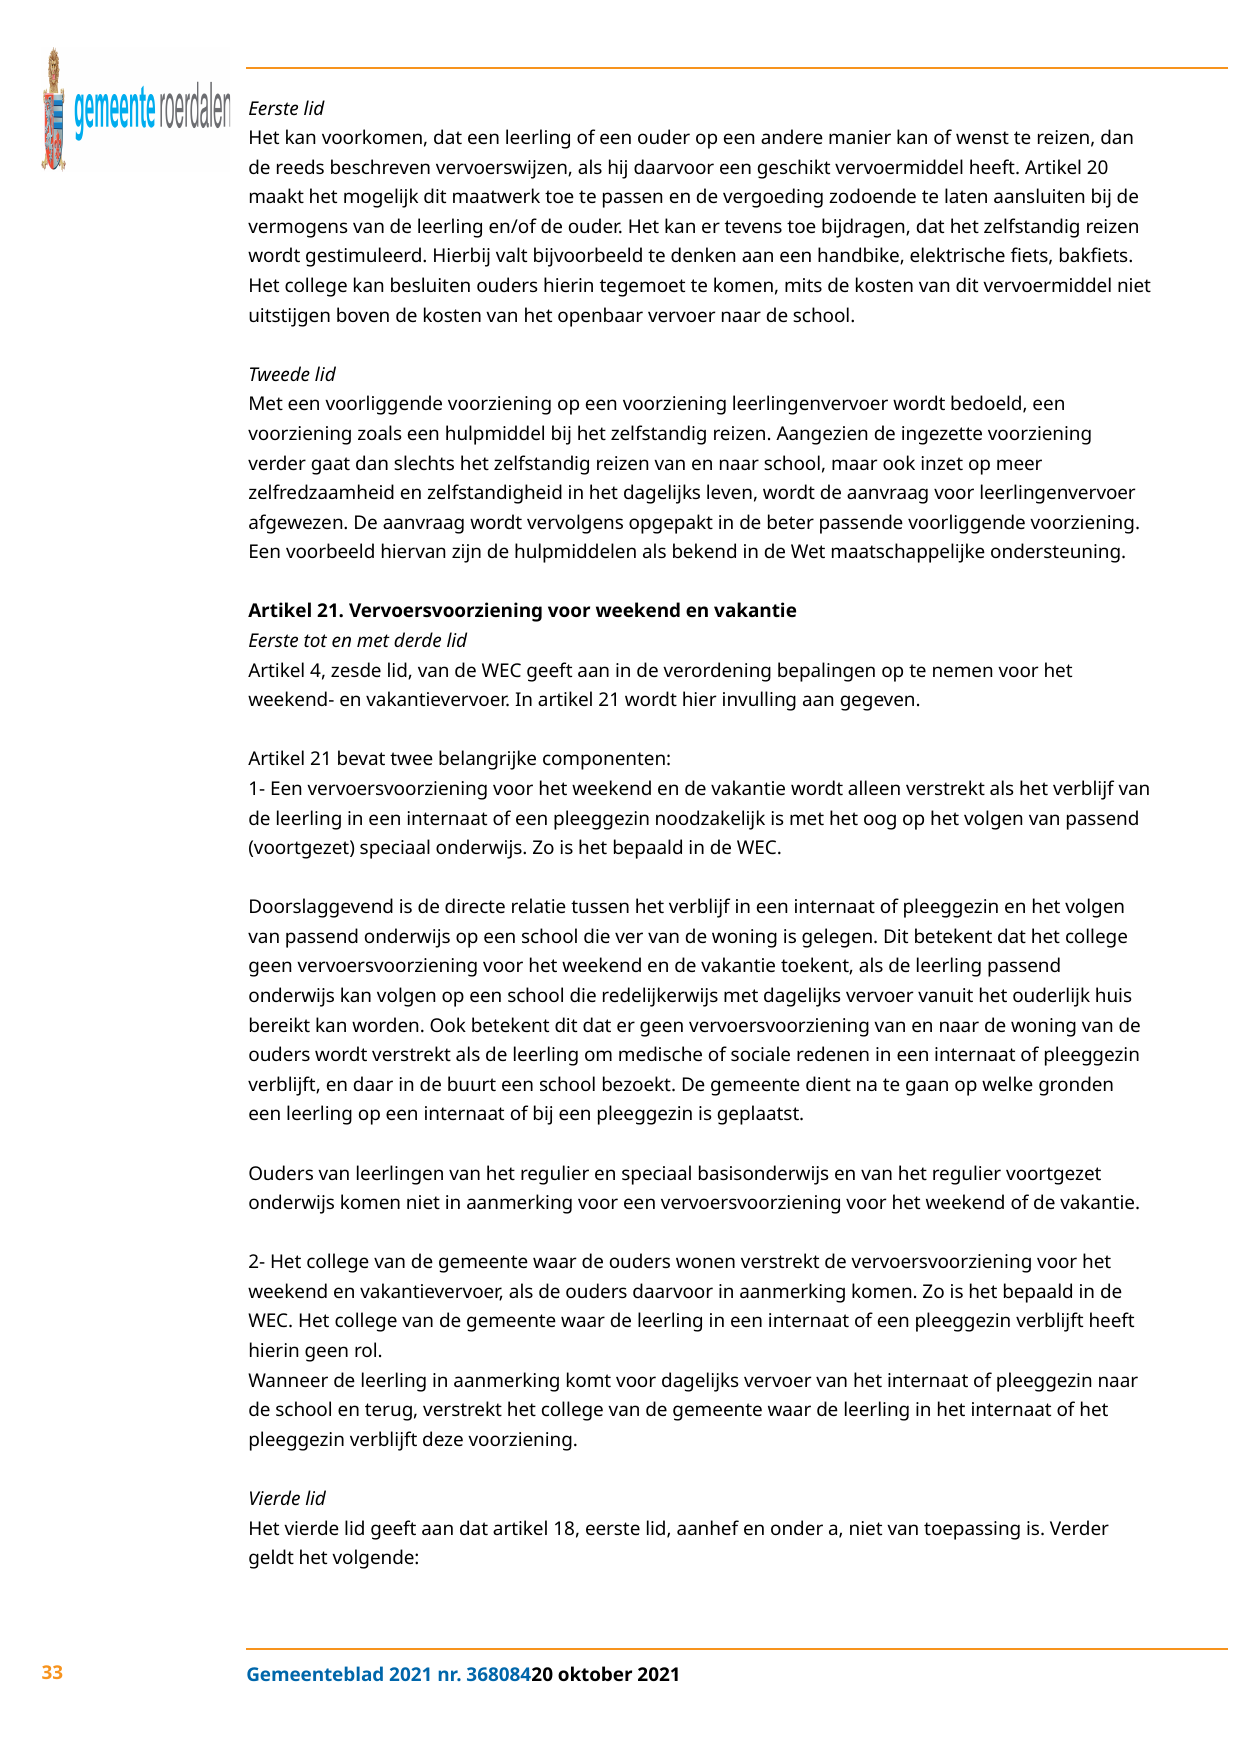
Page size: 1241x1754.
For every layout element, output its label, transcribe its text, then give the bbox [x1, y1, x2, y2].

text Eerste lid [248, 95, 1152, 121]
text Doorslaggevend is de directe relatie tussen het verblijf in een internaat of pleeggezin en het volgen van passend onderwijs op een school die ver van de woning is gelegen. Dit betekent dat het college geen vervoersvoorziening voor het weekend en de vakantie toekent, als de leerling passend onderwijs kan volgen op een school die redelijkerwijs met dagelijks vervoer vanuit het ouderlijk huis bereikt kan worden. Ook betekent dit dat er geen vervoersvoorziening van en naar de woning van de ouders wordt verstrekt als de leerling om medische of sociale redenen in een internaat of pleeggezin verblijft, en daar in de buurt een school bezoekt. De gemeente dient na te gaan op welke gronden een leerling op een internaat of bij een pleeggezin is geplaatst. [248, 893, 1152, 1126]
picture [41, 47, 231, 172]
text Eerste tot en met derde lid [248, 627, 1152, 653]
text Artikel 4, zesde lid, van de WEC geeft aan in de verordening bepalingen op te nemen voor het weekend- en vakantievervoer. In artikel 21 wordt hier invulling aan gegeven. [248, 657, 1152, 712]
text Het kan voorkomen, dat een leerling of een ouder op een andere manier kan of wenst te reizen, dan de reeds beschreven vervoerswijzen, als hij daarvoor een geschikt vervoermiddel heeft. Artikel 20 maakt het mogelijk dit maatwerk toe te passen en de vergoeding zodoende te laten aansluiten bij de vermogens van de leerling en/of de ouder. Het kan er tevens toe bijdragen, dat het zelfstandig reizen wordt gestimuleerd. Hierbij valt bijvoorbeeld te denken aan een handbike, elektrische fiets, bakfiets. Het college kan besluiten ouders hierin tegemoet te komen, mits de kosten van dit vervoermiddel niet uitstijgen boven de kosten van het openbaar vervoer naar de school. [248, 124, 1152, 328]
text Artikel 21. Vervoersvoorziening voor weekend en vakantie [248, 598, 1152, 623]
text Het vierde lid geeft aan dat artikel 18, eerste lid, aanhef en onder a, niet van toepassing is. Verder geldt het volgende: [248, 1515, 1152, 1570]
text Ouders van leerlingen van het regulier en speciaal basisonderwijs en van het regulier voortgezet onderwijs komen niet in aanmerking voor een vervoersvoorziening voor het weekend of de vakantie. [248, 1160, 1152, 1215]
text Artikel 21 bevat twee belangrijke componenten: [248, 746, 1152, 771]
text Met een voorliggende voorziening op een voorziening leerlingenvervoer wordt bedoeld, een voorziening zoals een hulpmiddel bij het zelfstandig reizen. Aangezien de ingezette voorziening verder gaat dan slechts het zelfstandig reizen van en naar school, maar ook inzet op meer zelfredzaamheid en zelfstandigheid in het dagelijks leven, wordt de aanvraag voor leerlingenvervoer afgewezen. De aanvraag wordt vervolgens opgepakt in de beter passende voorliggende voorziening. Een voorbeeld hiervan zijn de hulpmiddelen als bekend in de Wet maatschappelijke ondersteuning. [248, 391, 1152, 564]
text Vierde lid [248, 1485, 1152, 1511]
text Wanneer de leerling in aanmerking komt voor dagelijks vervoer van het internaat of pleeggezin naar de school en terug, verstrekt het college van de gemeente waar de leerling in het internaat of het pleeggezin verblijft deze voorziening. [248, 1367, 1152, 1452]
text 1- Een vervoersvoorziening voor het weekend en de vakantie wordt alleen verstrekt als het verblijf van de leerling in een internaat of een pleeggezin noodzakelijk is met het oog op het volgen van passend (voortgezet) speciaal onderwijs. Zo is het bepaald in de WEC. [248, 775, 1152, 860]
text 2- Het college van de gemeente waar de ouders wonen verstrekt de vervoersvoorziening voor het weekend en vakantievervoer, als de ouders daarvoor in aanmerking komen. Zo is het bepaald in de WEC. Het college van de gemeente waar de leerling in een internaat of een pleeggezin verblijft heeft hierin geen rol. [248, 1248, 1152, 1363]
text Tweede lid [248, 361, 1152, 387]
